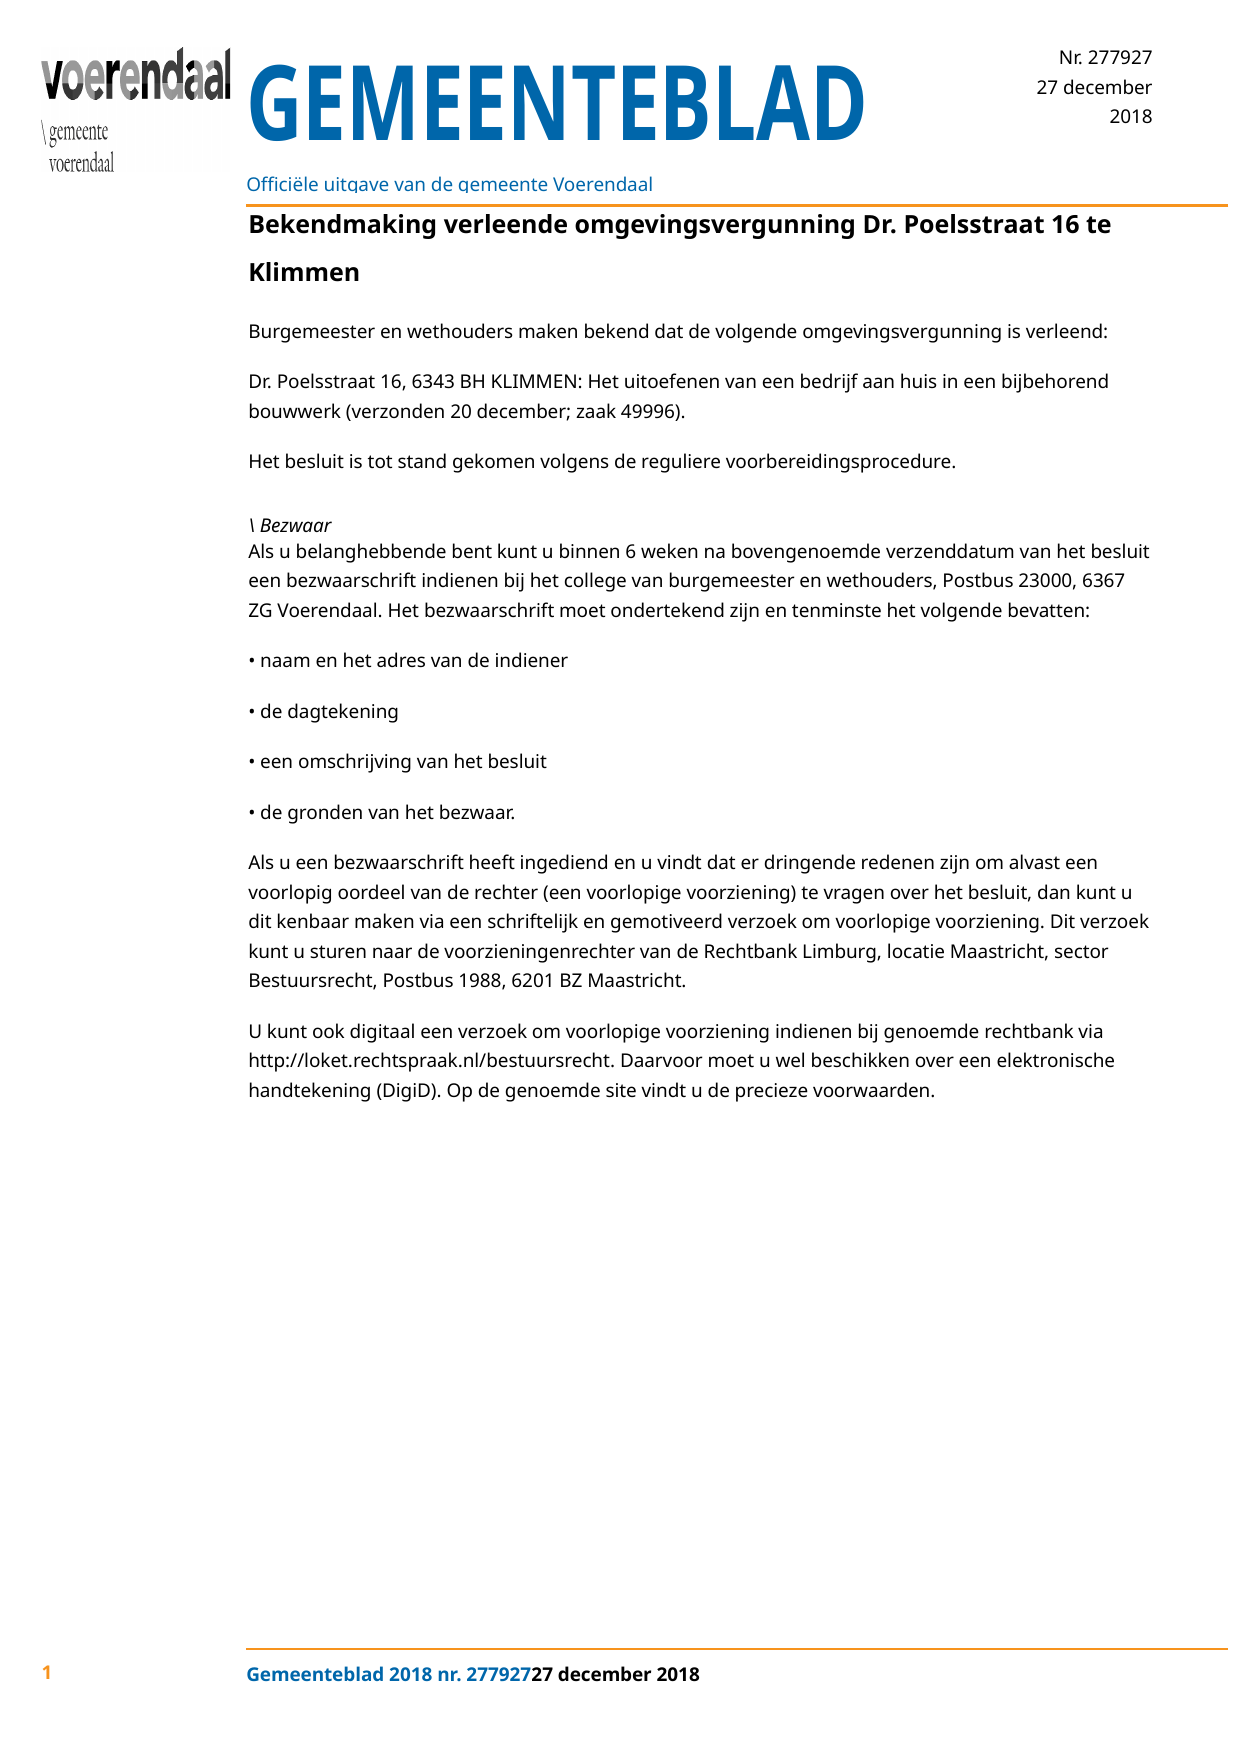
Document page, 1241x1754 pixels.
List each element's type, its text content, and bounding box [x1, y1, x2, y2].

text • naam en het adres van de indiener [248, 648, 1152, 673]
picture [41, 47, 231, 172]
text Dr. Poelsstraat 16, 6343 BH KLIMMEN: Het uitoefenen van een bedrijf aan huis in een bijbehorend bouwwerk (verzonden 20 december; zaak 49996). [248, 368, 1152, 424]
text • een omschrijving van het besluit [248, 748, 1152, 774]
text Bekendmaking verleende omgevingsvergunning Dr. Poelsstraat 16 te Klimmen [248, 207, 1152, 288]
text • de dagtekening [248, 698, 1152, 724]
text Het besluit is tot stand gekomen volgens de reguliere voorbereidingsprocedure. [248, 448, 1152, 474]
text • de gronden van het bezwaar. [248, 799, 1152, 824]
text Als u een bezwaarschrift heeft ingediend en u vindt dat er dringende redenen zijn om alvast een voorlopig oordeel van de rechter (een voorlopige voorziening) te vragen over het besluit, dan kunt u dit kenbaar maken via een schriftelijk en gemotiveerd verzoek om voorlopige voorziening. Dit verzoek kunt u sturen naar de voorzieningenrechter van de Rechtbank Limburg, locatie Maastricht, sector Bestuursrecht, Postbus 1988, 6201 BZ Maastricht. [248, 849, 1152, 993]
text Als u belanghebbende bent kunt u binnen 6 weken na bovengenoemde verzenddatum van het besluit een bezwaarschrift indienen bij het college van burgemeester en wethouders, Postbus 23000, 6367 ZG Voerendaal. Het bezwaarschrift moet ondertekend zijn en tenminste het volgende bevatten: [248, 538, 1152, 623]
text U kunt ook digitaal een verzoek om voorlopige voorziening indienen bij genoemde rechtbank via http://loket.rechtspraak.nl/bestuursrecht. Daarvoor moet u wel beschikken over een elektronische handtekening (DigiD). Op de genoemde site vindt u de precieze voorwaarden. [248, 1018, 1152, 1103]
text Burgemeester en wethouders maken bekend dat de volgende omgevingsvergunning is verleend: [248, 318, 1152, 344]
text \ Bezwaar [248, 512, 1152, 538]
